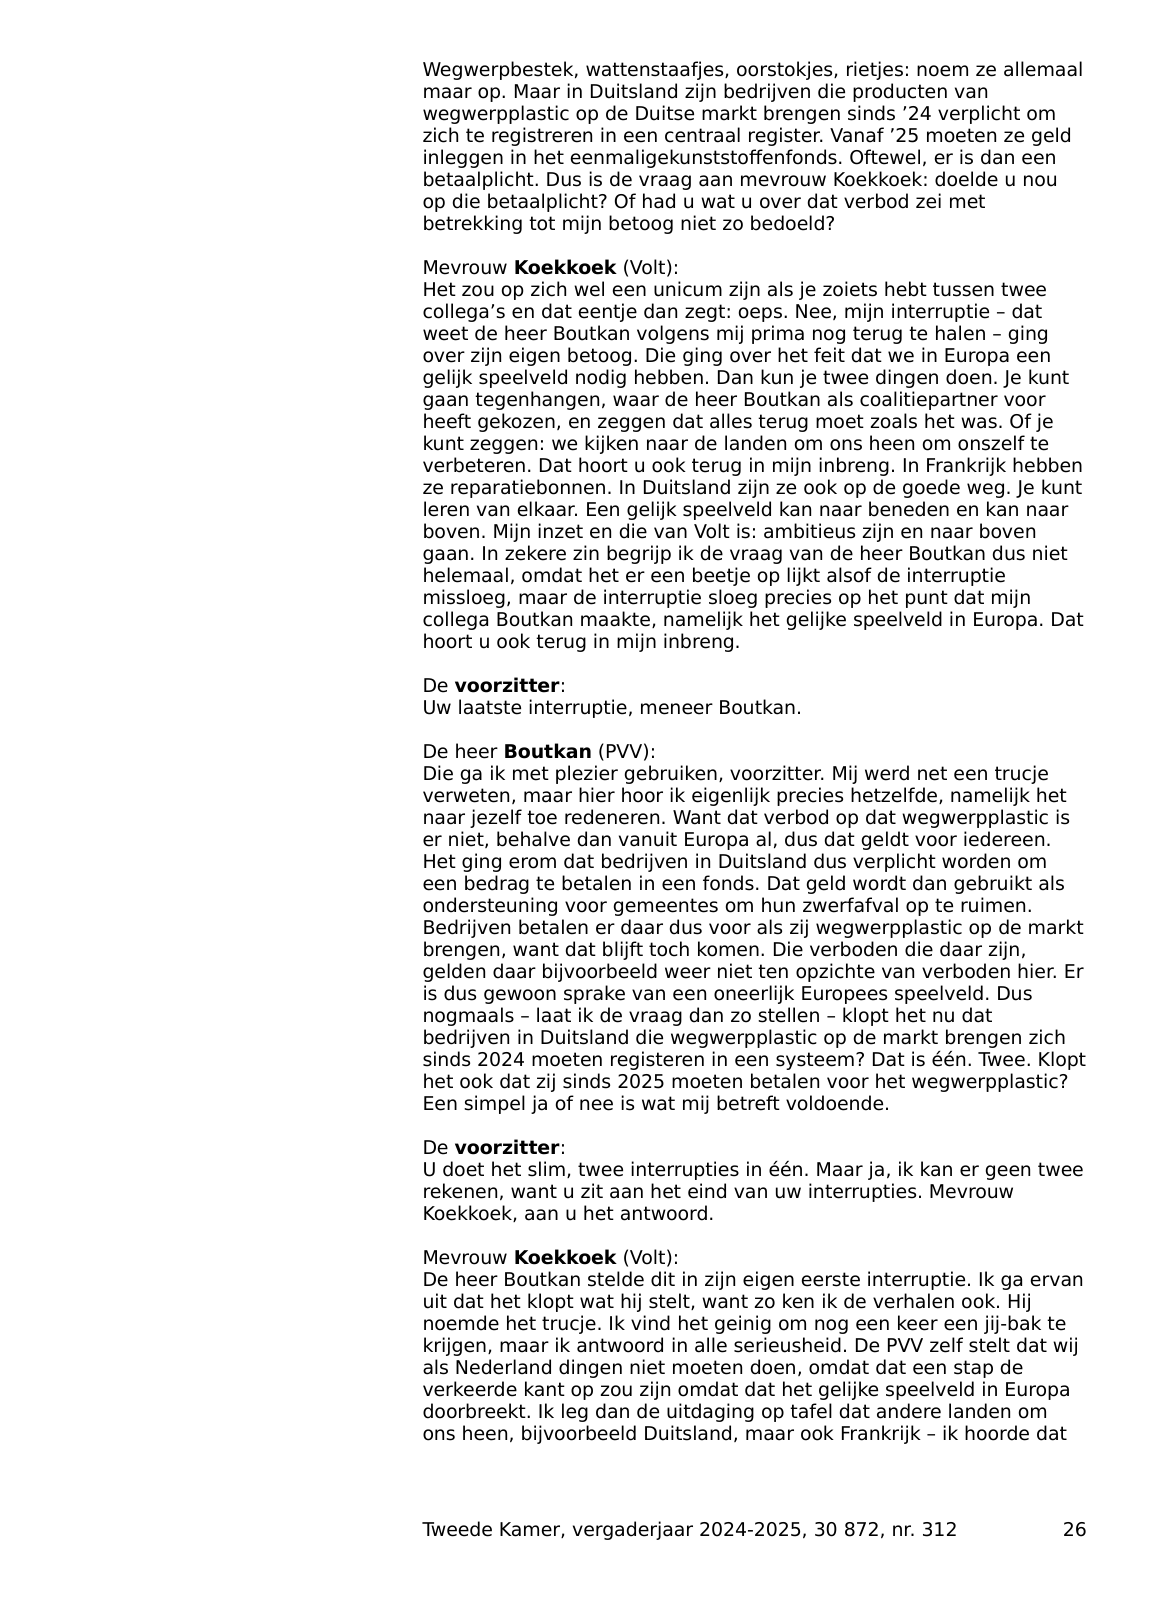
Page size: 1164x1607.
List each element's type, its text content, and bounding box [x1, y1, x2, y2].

text Mevrouw Koekkoek (Volt): [422, 257, 1087, 279]
text Mevrouw Koekkoek (Volt): [422, 1247, 1087, 1269]
text Die ga ik met plezier gebruiken, voorzitter. Mij werd net een trucje verweten, maar hier hoor ik eigenlijk precies hetzelfde, namelijk het naar jezelf toe redeneren. Want dat verbod op dat wegwerpplastic is er niet, behalve dan vanuit Europa al, dus dat geldt voor iedereen. Het ging erom dat bedrijven in Duitsland dus verplicht worden om een bedrag te betalen in een fonds. Dat geld wordt dan gebruikt als ondersteuning voor gemeentes om hun zwerfafval op te ruimen. Bedrijven betalen er daar dus voor als zij wegwerpplastic op de markt brengen, want dat blijft toch komen. Die verboden die daar zijn, gelden daar bijvoorbeeld weer niet ten opzichte van verboden hier. Er is dus gewoon sprake van een oneerlijk Europees speelveld. Dus nogmaals – laat ik de vraag dan zo stellen – klopt het nu dat bedrijven in Duitsland die wegwerpplastic op de markt brengen zich sinds 2024 moeten registeren in een systeem? Dat is één. Twee. Klopt het ook dat zij sinds 2025 moeten betalen voor het wegwerpplastic? Een simpel ja of nee is wat mij betreft voldoende. [422, 763, 1087, 1115]
text De heer Boutkan stelde dit in zijn eigen eerste interruptie. Ik ga ervan uit dat het klopt wat hij stelt, want zo ken ik de verhalen ook. Hij noemde het trucje. Ik vind het geinig om nog een keer een jij-bak te krijgen, maar ik antwoord in alle serieusheid. De PVV zelf stelt dat wij als Nederland dingen niet moeten doen, omdat dat een stap de verkeerde kant op zou zijn omdat dat het gelijke speelveld in Europa doorbreekt. Ik leg dan de uitdaging op tafel dat andere landen om ons heen, bijvoorbeeld Duitsland, maar ook Frankrijk – ik hoorde dat [422, 1269, 1087, 1445]
text Het zou op zich wel een unicum zijn als je zoiets hebt tussen twee collega’s en dat eentje dan zegt: oeps. Nee, mijn interruptie – dat weet de heer Boutkan volgens mij prima nog terug te halen – ging over zijn eigen betoog. Die ging over het feit dat we in Europa een gelijk speelveld nodig hebben. Dan kun je twee dingen doen. Je kunt gaan tegenhangen, waar de heer Boutkan als coalitiepartner voor heeft gekozen, en zeggen dat alles terug moet zoals het was. Of je kunt zeggen: we kijken naar de landen om ons heen om onszelf te verbeteren. Dat hoort u ook terug in mijn inbreng. In Frankrijk hebben ze reparatiebonnen. In Duitsland zijn ze ook op de goede weg. Je kunt leren van elkaar. Een gelijk speelveld kan naar beneden en kan naar boven. Mijn inzet en die van Volt is: ambitieus zijn en naar boven gaan. In zekere zin begrijp ik de vraag van de heer Boutkan dus niet helemaal, omdat het er een beetje op lijkt alsof de interruptie missloeg, maar de interruptie sloeg precies op het punt dat mijn collega Boutkan maakte, namelijk het gelijke speelveld in Europa. Dat hoort u ook terug in mijn inbreng. [422, 279, 1087, 653]
text De heer Boutkan (PVV): [422, 741, 1087, 763]
text U doet het slim, twee interrupties in één. Maar ja, ik kan er geen twee rekenen, want u zit aan het eind van uw interrupties. Mevrouw Koekkoek, aan u het antwoord. [422, 1159, 1087, 1225]
text Uw laatste interruptie, meneer Boutkan. [422, 697, 1087, 719]
text Wegwerpbestek, wattenstaafjes, oorstokjes, rietjes: noem ze allemaal maar op. Maar in Duitsland zijn bedrijven die producten van wegwerpplastic op de Duitse markt brengen sinds ’24 verplicht om zich te registreren in een centraal register. Vanaf ’25 moeten ze geld inleggen in het eenmaligekunststoffenfonds. Oftewel, er is dan een betaalplicht. Dus is de vraag aan mevrouw Koekkoek: doelde u nou op die betaalplicht? Of had u wat u over dat verbod zei met betrekking tot mijn betoog niet zo bedoeld? [422, 59, 1087, 235]
text De voorzitter: [422, 1137, 1087, 1159]
text De voorzitter: [422, 675, 1087, 697]
